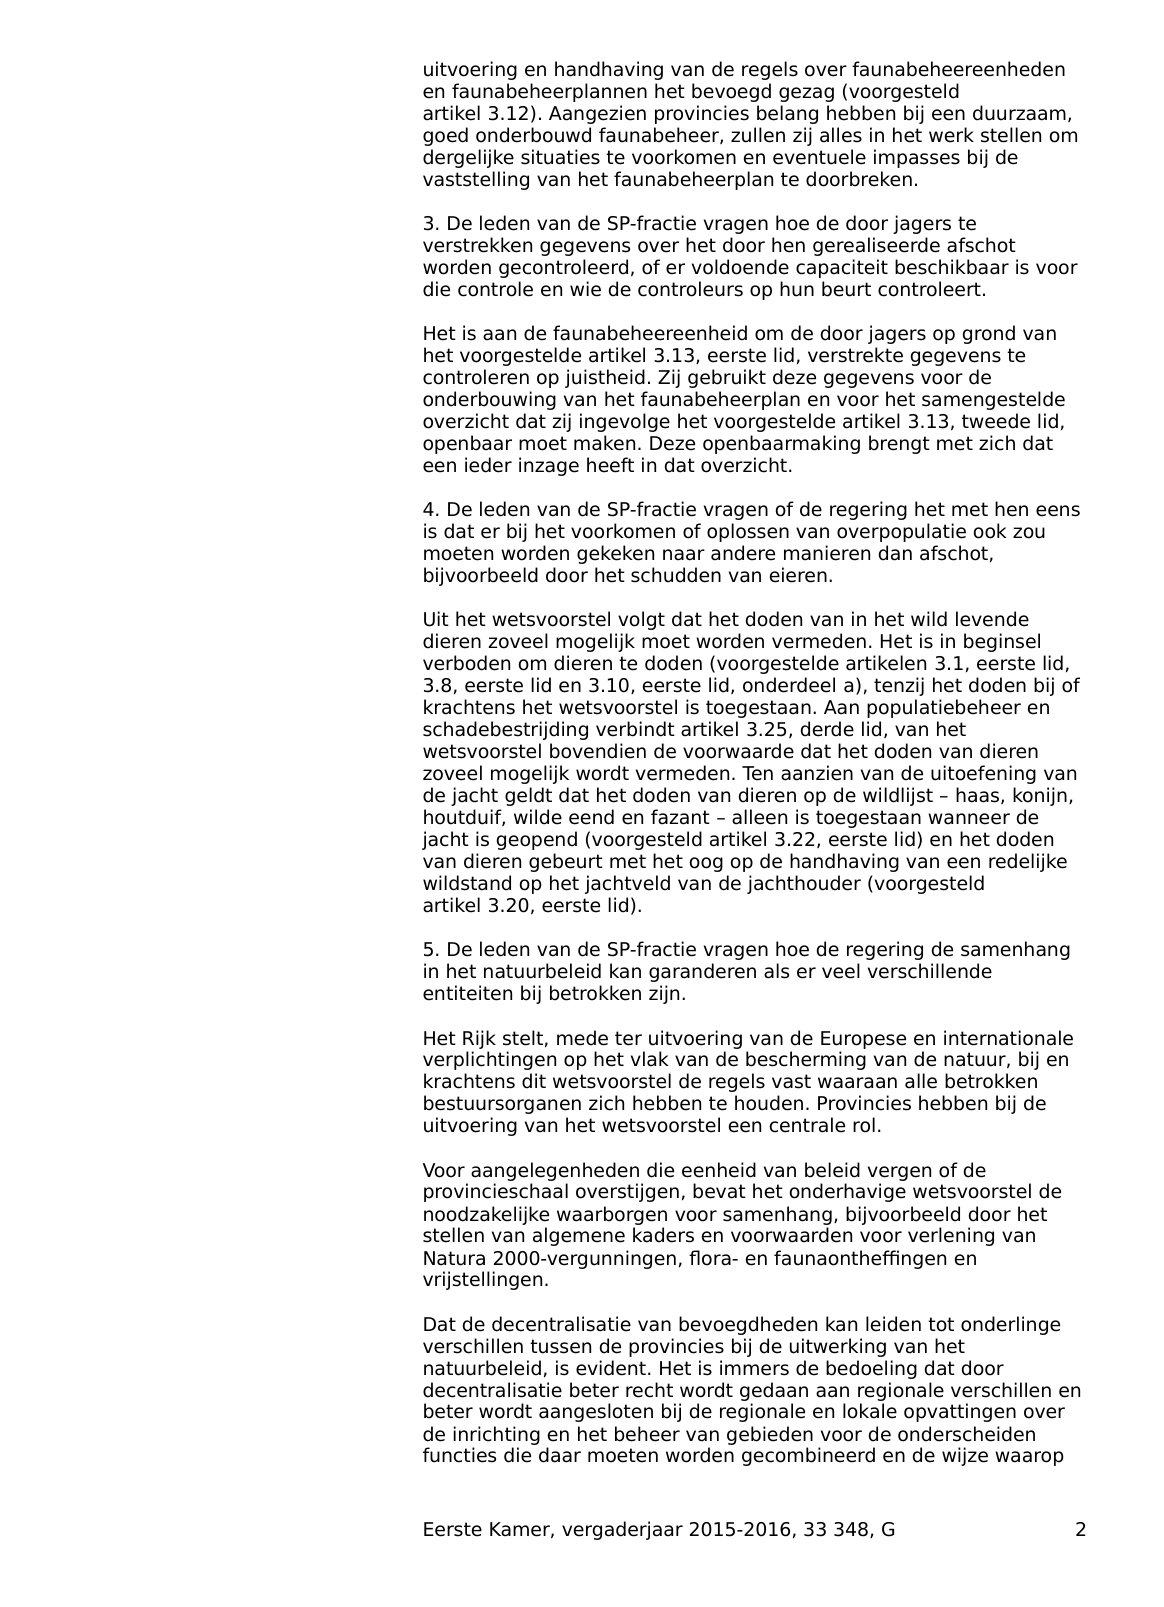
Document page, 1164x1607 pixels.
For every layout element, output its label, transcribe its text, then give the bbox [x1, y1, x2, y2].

text 3. De leden van de SP-fractie vragen hoe de door jagers te verstrekken gegevens over het door hen gerealiseerde afschot worden gecontroleerd, of er voldoende capaciteit beschikbaar is voor die controle en wie de controleurs op hun beurt controleert. [422, 213, 1087, 301]
text Dat de decentralisatie van bevoegdheden kan leiden tot onderlinge verschillen tussen de provincies bij de uitwerking van het natuurbeleid, is evident. Het is immers de bedoeling dat door decentralisatie beter recht wordt gedaan aan regionale verschillen en beter wordt aangesloten bij de regionale en lokale opvattingen over de inrichting en het beheer van gebieden voor de onderscheiden functies die daar moeten worden gecombineerd en de wijze waarop [422, 1313, 1087, 1467]
text Het Rijk stelt, mede ter uitvoering van de Europese en internationale verplichtingen op het vlak van de bescherming van de natuur, bij en krachtens dit wetsvoorstel de regels vast waaraan alle betrokken bestuursorganen zich hebben te houden. Provincies hebben bij de uitvoering van het wetsvoorstel een centrale rol. [422, 1027, 1087, 1137]
text 4. De leden van de SP-fractie vragen of de regering het met hen eens is dat er bij het voorkomen of oplossen van overpopulatie ook zou moeten worden gekeken naar andere manieren dan afschot, bijvoorbeeld door het schudden van eieren. [422, 499, 1087, 587]
text Voor aangelegenheden die eenheid van beleid vergen of de provincieschaal overstijgen, bevat het onderhavige wetsvoorstel de noodzakelijke waarborgen voor samenhang, bijvoorbeeld door het stellen van algemene kaders en voorwaarden voor verlening van Natura 2000-vergunningen, flora- en faunaontheffingen en vrijstellingen. [422, 1159, 1087, 1291]
text 5. De leden van de SP-fractie vragen hoe de regering de samenhang in het natuurbeleid kan garanderen als er veel verschillende entiteiten bij betrokken zijn. [422, 939, 1087, 1005]
text Uit het wetsvoorstel volgt dat het doden van in het wild levende dieren zoveel mogelijk moet worden vermeden. Het is in beginsel verboden om dieren te doden (voorgestelde artikelen 3.1, eerste lid, 3.8, eerste lid en 3.10, eerste lid, onderdeel a), tenzij het doden bij of krachtens het wetsvoorstel is toegestaan. Aan populatiebeheer en schadebestrijding verbindt artikel 3.25, derde lid, van het wetsvoorstel bovendien de voorwaarde dat het doden van dieren zoveel mogelijk wordt vermeden. Ten aanzien van de uitoefening van de jacht geldt dat het doden van dieren op de wildlijst – haas, konijn, houtduif, wilde eend en fazant – alleen is toegestaan wanneer de jacht is geopend (voorgesteld artikel 3.22, eerste lid) en het doden van dieren gebeurt met het oog op de handhaving van een redelijke wildstand op het jachtveld van de jachthouder (voorgesteld artikel 3.20, eerste lid). [422, 609, 1087, 917]
text Het is aan de faunabeheereenheid om de door jagers op grond van het voorgestelde artikel 3.13, eerste lid, verstrekte gegevens te controleren op juistheid. Zij gebruikt deze gegevens voor de onderbouwing van het faunabeheerplan en voor het samengestelde overzicht dat zij ingevolge het voorgestelde artikel 3.13, tweede lid, openbaar moet maken. Deze openbaarmaking brengt met zich dat een ieder inzage heeft in dat overzicht. [422, 323, 1087, 477]
text uitvoering en handhaving van de regels over faunabeheereenheden en faunabeheerplannen het bevoegd gezag (voorgesteld artikel 3.12). Aangezien provincies belang hebben bij een duurzaam, goed onderbouwd faunabeheer, zullen zij alles in het werk stellen om dergelijke situaties te voorkomen en eventuele impasses bij de vaststelling van het faunabeheerplan te doorbreken. [422, 59, 1087, 191]
